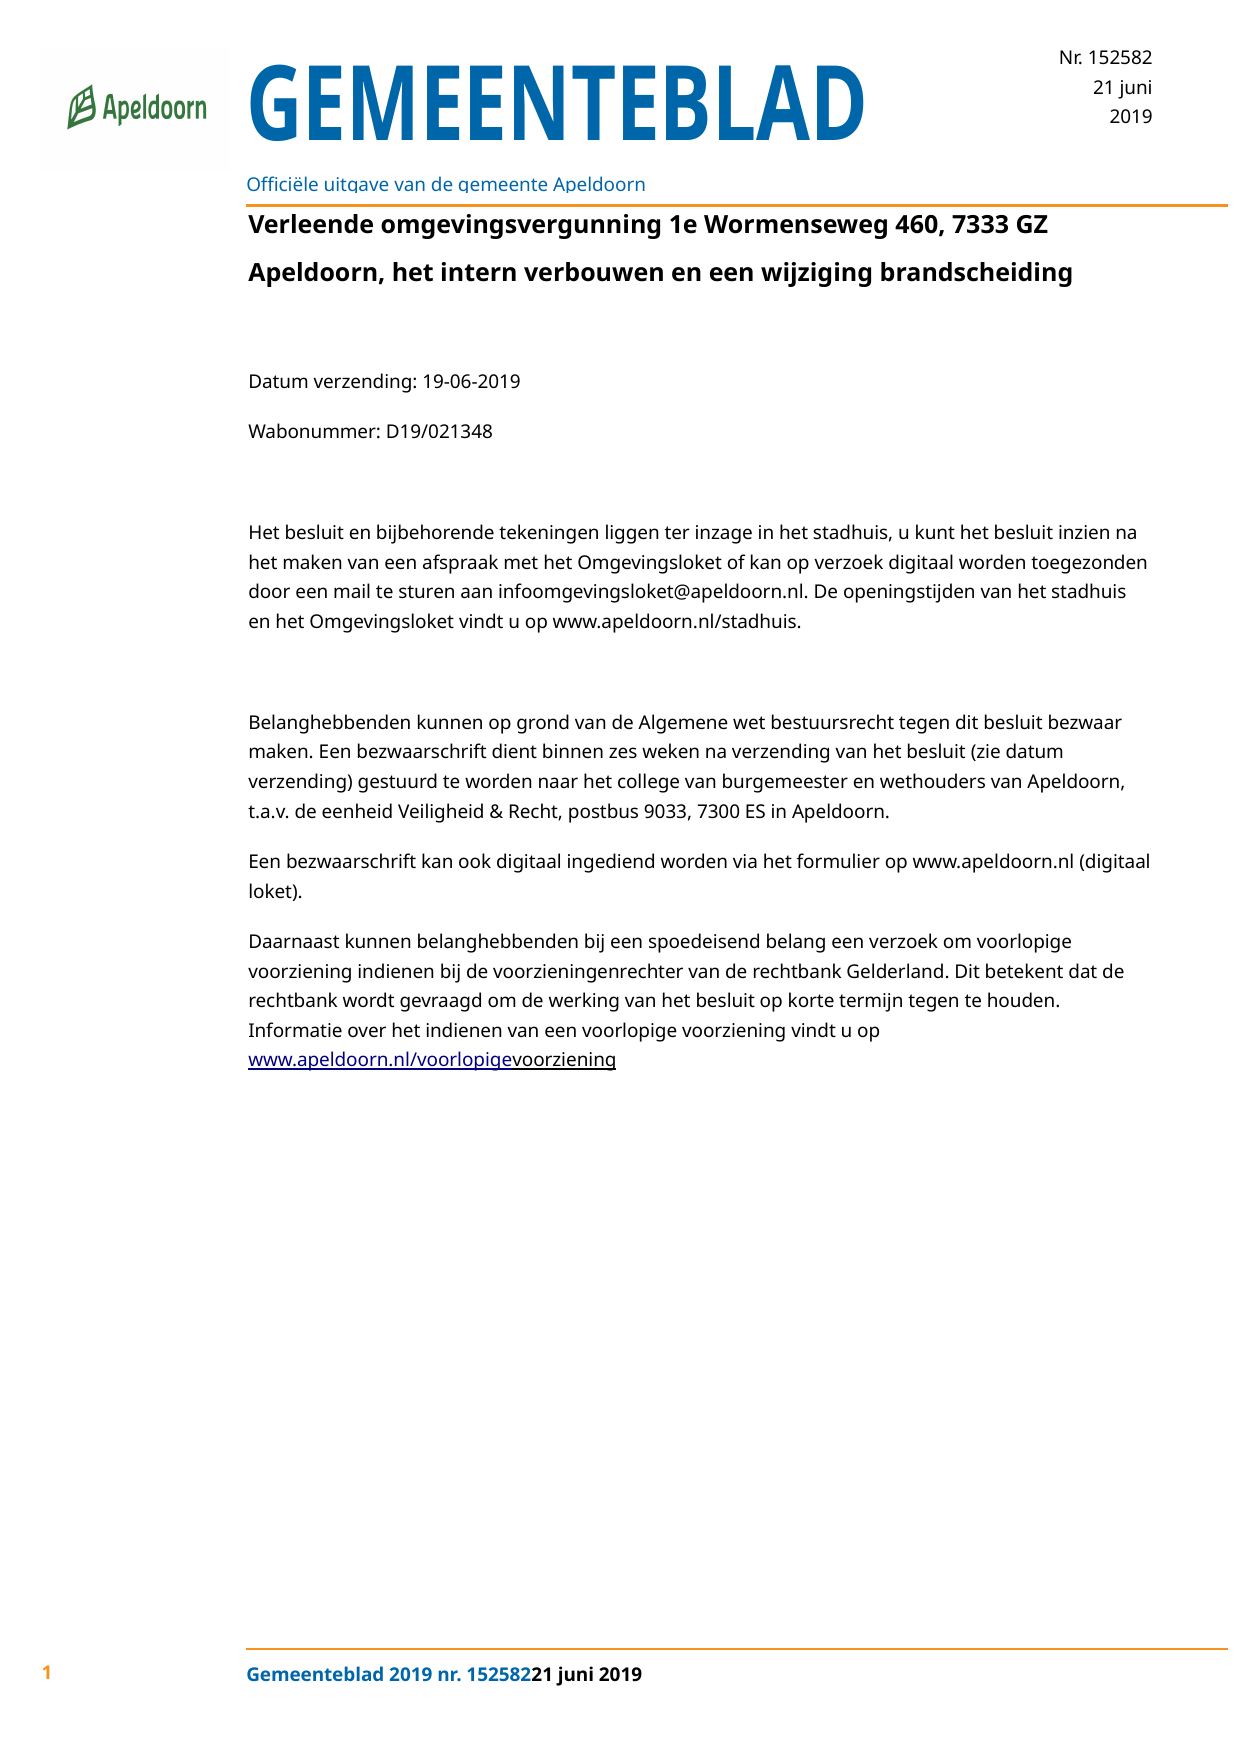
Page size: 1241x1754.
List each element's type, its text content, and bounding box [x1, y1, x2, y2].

text Datum verzending: 19-06-2019 [248, 368, 1152, 394]
text Verleende omgevingsvergunning 1e Wormenseweg 460, 7333 GZ Apeldoorn, het intern verbouwen en een wijziging brandscheiding [248, 207, 1152, 288]
text Het besluit en bijbehorende tekeningen liggen ter inzage in het stadhuis, u kunt het besluit inzien na het maken van een afspraak met het Omgevingsloket of kan op verzoek digitaal worden toegezonden door een mail te sturen aan infoomgevingsloket@apeldoorn.nl. De openingstijden van het stadhuis en het Omgevingsloket vindt u op www.apeldoorn.nl/stadhuis. [248, 519, 1152, 634]
text Daarnaast kunnen belanghebbenden bij een spoedeisend belang een verzoek om voorlopige voorziening indienen bij de voorzieningenrechter van de rechtbank Gelderland. Dit betekent dat de rechtbank wordt gevraagd om de werking van het besluit op korte termijn tegen te houden. Informatie over het indienen van een voorlopige voorziening vindt u op www.apeldoorn.nl/voorlopigevoorziening [248, 928, 1152, 1072]
text Belanghebbenden kunnen op grond van de Algemene wet bestuursrecht tegen dit besluit bezwaar maken. Een bezwaarschrift dient binnen zes weken na verzending van het besluit (zie datum verzending) gestuurd te worden naar het college van burgemeester en wethouders van Apeldoorn, t.a.v. de eenheid Veiligheid & Recht, postbus 9033, 7300 ES in Apeldoorn. [248, 709, 1152, 824]
picture [41, 47, 231, 172]
text Wabonummer: D19/021348 [248, 419, 1152, 444]
text Een bezwaarschrift kan ook digitaal ingediend worden via het formulier op www.apeldoorn.nl (digitaal loket). [248, 848, 1152, 904]
